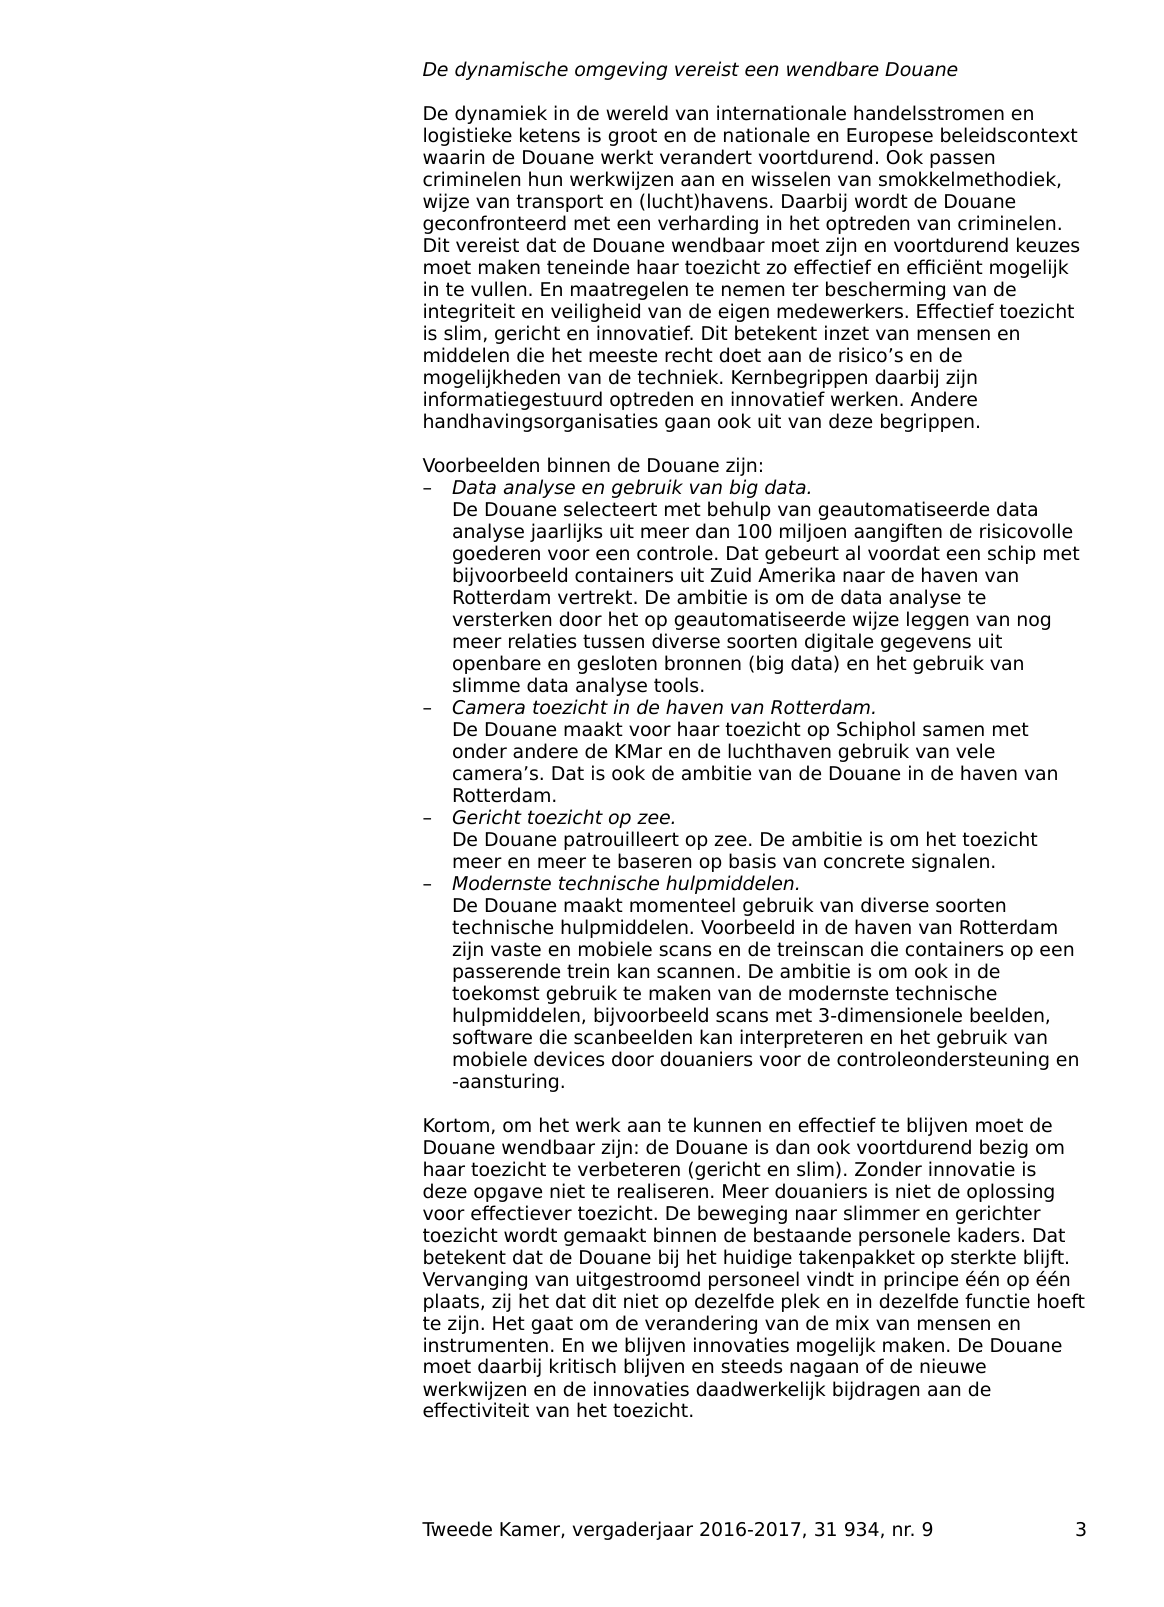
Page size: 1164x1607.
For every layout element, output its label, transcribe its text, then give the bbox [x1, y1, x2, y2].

text Kortom, om het werk aan te kunnen en effectief te blijven moet de Douane wendbaar zijn: de Douane is dan ook voortdurend bezig om haar toezicht te verbeteren (gericht en slim). Zonder innovatie is deze opgave niet te realiseren. Meer douaniers is niet de oplossing voor effectiever toezicht. De beweging naar slimmer en gerichter toezicht wordt gemaakt binnen de bestaande personele kaders. Dat betekent dat de Douane bij het huidige takenpakket op sterkte blijft. Vervanging van uitgestroomd personeel vindt in principe één op één plaats, zij het dat dit niet op dezelfde plek en in dezelfde functie hoeft te zijn. Het gaat om de verandering van de mix van mensen en instrumenten. En we blijven innovaties mogelijk maken. De Douane moet daarbij kritisch blijven en steeds nagaan of de nieuwe werkwijzen en de innovaties daadwerkelijk bijdragen aan de effectiviteit van het toezicht. [422, 1115, 1087, 1422]
text De Douane maakt momenteel gebruik van diverse soorten technische hulpmiddelen. Voorbeeld in de haven van Rotterdam zijn vaste en mobiele scans en de treinscan die containers op een passerende trein kan scannen. De ambitie is om ook in de toekomst gebruik te maken van de modernste technische hulpmiddelen, bijvoorbeeld scans met 3-dimensionele beelden, software die scanbeelden kan interpreteren en het gebruik van mobiele devices door douaniers voor de controleondersteuning en -aansturing. [452, 895, 1087, 1092]
text – Modernste technische hulpmiddelen. [422, 873, 1087, 895]
text De Douane patrouilleert op zee. De ambitie is om het toezicht meer en meer te baseren op basis van concrete signalen. [452, 829, 1087, 873]
text De Douane maakt voor haar toezicht op Schiphol samen met onder andere de KMar en de luchthaven gebruik van vele camera’s. Dat is ook de ambitie van de Douane in de haven van Rotterdam. [452, 719, 1087, 807]
text – Data analyse en gebruik van big data. [422, 477, 1087, 499]
text – Camera toezicht in de haven van Rotterdam. [422, 697, 1087, 719]
text Dit vereist dat de Douane wendbaar moet zijn en voortdurend keuzes moet maken teneinde haar toezicht zo effectief en efficiënt mogelijk in te vullen. En maatregelen te nemen ter bescherming van de integriteit en veiligheid van de eigen medewerkers. Effectief toezicht is slim, gericht en innovatief. Dit betekent inzet van mensen en middelen die het meeste recht doet aan de risico’s en de mogelijkheden van de techniek. Kernbegrippen daarbij zijn informatiegestuurd optreden en innovatief werken. Andere handhavingsorganisaties gaan ook uit van deze begrippen. [422, 235, 1087, 433]
text De dynamiek in de wereld van internationale handelsstromen en logistieke ketens is groot en de nationale en Europese beleidscontext waarin de Douane werkt verandert voortdurend. Ook passen criminelen hun werkwijzen aan en wisselen van smokkelmethodiek, wijze van transport en (lucht)havens. Daarbij wordt de Douane geconfronteerd met een verharding in het optreden van criminelen. [422, 103, 1087, 235]
text Voorbeelden binnen de Douane zijn: [422, 455, 1087, 477]
text De Douane selecteert met behulp van geautomatiseerde data analyse jaarlijks uit meer dan 100 miljoen aangiften de risicovolle goederen voor een controle. Dat gebeurt al voordat een schip met bijvoorbeeld containers uit Zuid Amerika naar de haven van Rotterdam vertrekt. De ambitie is om de data analyse te versterken door het op geautomatiseerde wijze leggen van nog meer relaties tussen diverse soorten digitale gegevens uit openbare en gesloten bronnen (big data) en het gebruik van slimme data analyse tools. [452, 499, 1087, 697]
subtitle De dynamische omgeving vereist een wendbare Douane [422, 59, 1087, 81]
text – Gericht toezicht op zee. [422, 807, 1087, 829]
